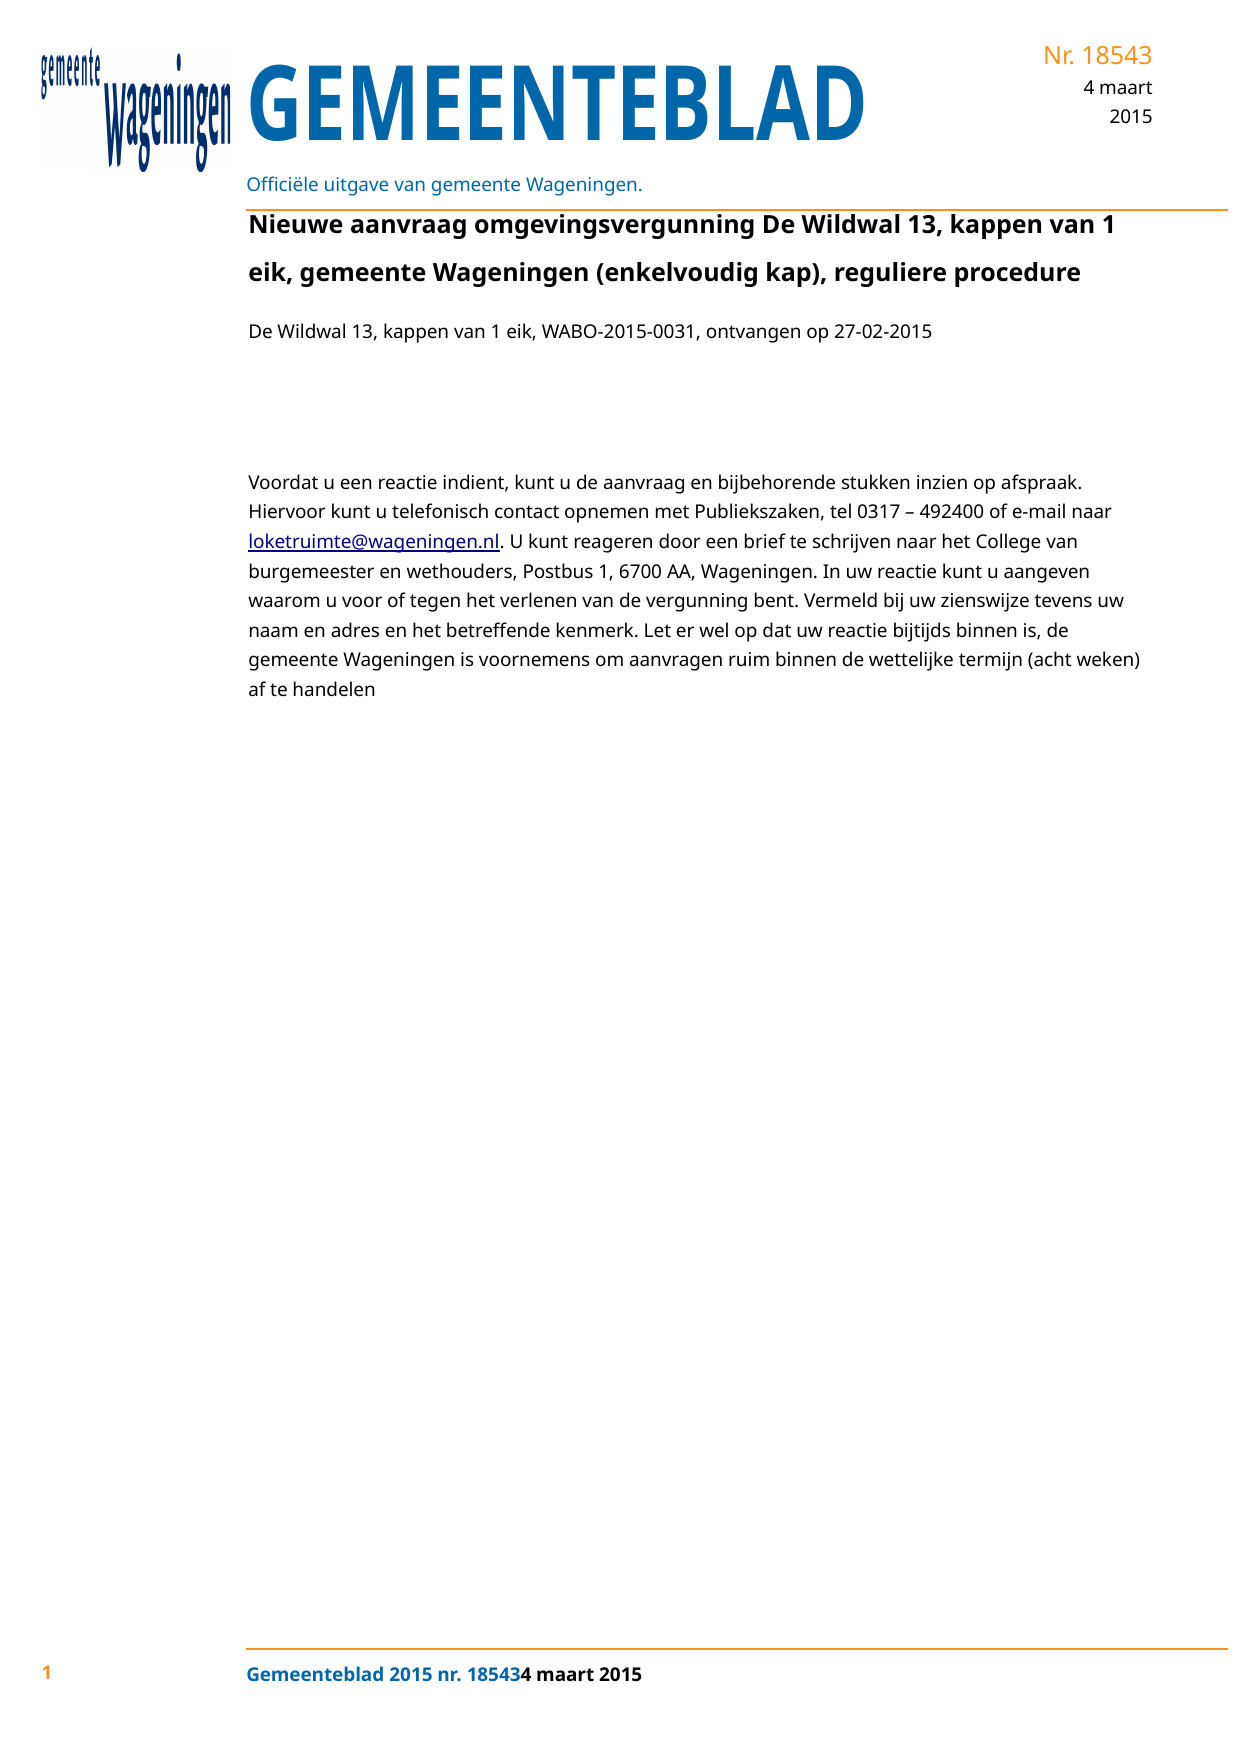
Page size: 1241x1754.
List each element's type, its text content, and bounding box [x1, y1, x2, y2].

picture [41, 47, 231, 172]
text Nieuwe aanvraag omgevingsvergunning De Wildwal 13, kappen van 1 eik, gemeente Wageningen (enkelvoudig kap), reguliere procedure [248, 211, 1152, 288]
text De Wildwal 13, kappen van 1 eik, WABO-2015-0031, ontvangen op 27-02-2015 [248, 318, 1152, 344]
text Voordat u een reactie indient, kunt u de aanvraag en bijbehorende stukken inzien op afspraak. Hiervoor kunt u telefonisch contact opnemen met Publiekszaken, tel 0317 – 492400 of e-mail naar loketruimte@wageningen.nl. U kunt reageren door een brief te schrijven naar het College van burgemeester en wethouders, Postbus 1, 6700 AA, Wageningen. In uw reactie kunt u aangeven waarom u voor of tegen het verlenen van de vergunning bent. Vermeld bij uw zienswijze tevens uw naam en adres en het betreffende kenmerk. Let er wel op dat uw reactie bijtijds binnen is, de gemeente Wageningen is voornemens om aanvragen ruim binnen de wettelijke termijn (acht weken) af te handelen [248, 469, 1152, 702]
